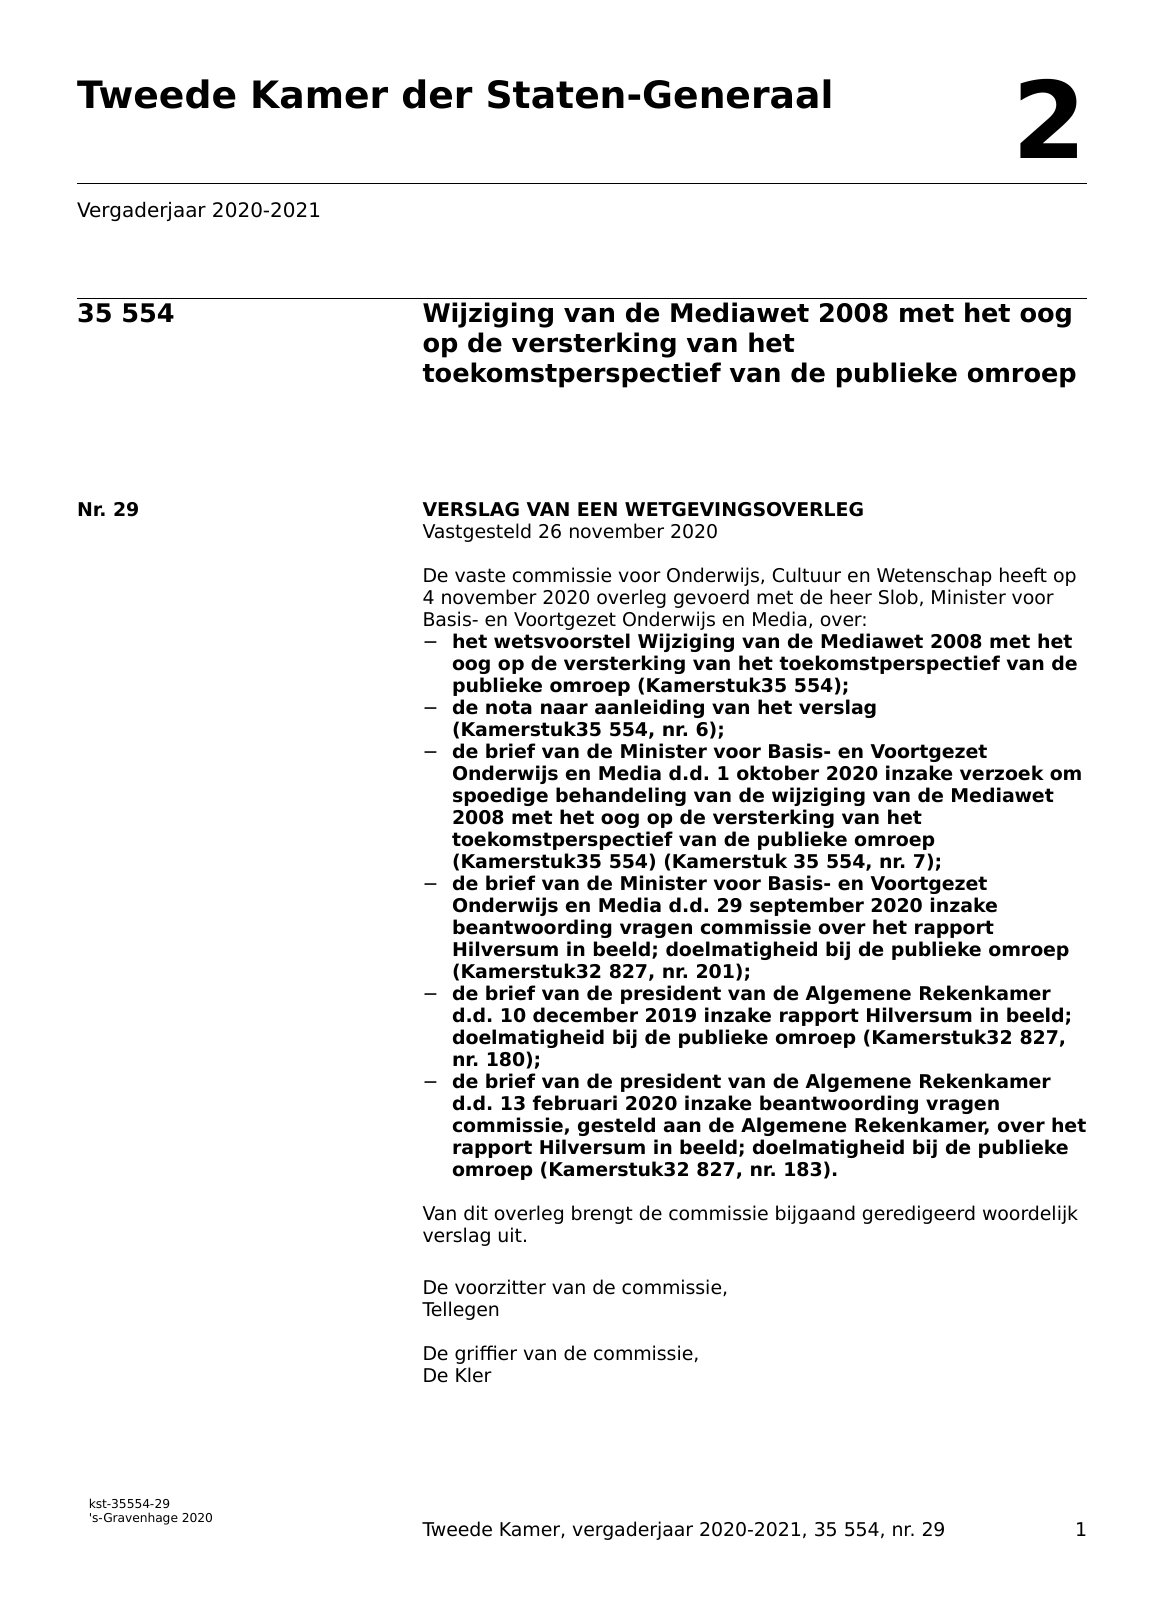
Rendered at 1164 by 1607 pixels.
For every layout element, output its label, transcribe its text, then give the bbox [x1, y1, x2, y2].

text De griffier van de commissie, De Kler [422, 1343, 1087, 1387]
subtitle 35 554 Wijziging van de Mediawet 2008 met het oog op de versterking van het toekomstperspectief van de publieke omroep [77, 299, 1087, 388]
text Van dit overleg brengt de commissie bijgaand geredigeerd woordelijk verslag uit. [422, 1203, 1087, 1247]
table_header Tweede Kamer der Staten-Generaal [77, 59, 886, 183]
text kst-35554-29 [88, 1497, 323, 1511]
text − de brief van de Minister voor Basis- en Voortgezet Onderwijs en Media d.d. 29 september 2020 inzake beantwoording vragen commissie over het rapport Hilversum in beeld; doelmatigheid bij de publieke omroep (Kamerstuk32 827, nr. 201); [422, 873, 1087, 983]
text − de brief van de president van de Algemene Rekenkamer d.d. 13 februari 2020 inzake beantwoording vragen commissie, gesteld aan de Algemene Rekenkamer, over het rapport Hilversum in beeld; doelmatigheid bij de publieke omroep (Kamerstuk32 827, nr. 183). [422, 1071, 1087, 1181]
text De vaste commissie voor Onderwijs, Cultuur en Wetenschap heeft op 4 november 2020 overleg gevoerd met de heer Slob, Minister voor Basis- en Voortgezet Onderwijs en Media, over: [422, 565, 1087, 631]
text − het wetsvoorstel Wijziging van de Mediawet 2008 met het oog op de versterking van het toekomstperspectief van de publieke omroep (Kamerstuk35 554); [422, 631, 1087, 697]
subtitle Nr. 29 VERSLAG VAN EEN WETGEVINGSOVERLEG [77, 499, 1087, 521]
text − de brief van de president van de Algemene Rekenkamer d.d. 10 december 2019 inzake rapport Hilversum in beeld; doelmatigheid bij de publieke omroep (Kamerstuk32 827, nr. 180); [422, 983, 1087, 1071]
table_header 2 [886, 59, 1087, 183]
text − de brief van de Minister voor Basis- en Voortgezet Onderwijs en Media d.d. 1 oktober 2020 inzake verzoek om spoedige behandeling van de wijziging van de Mediawet 2008 met het oog op de versterking van het toekomstperspectief van de publieke omroep (Kamerstuk35 554) (Kamerstuk 35 554, nr. 7); [422, 741, 1087, 873]
text Vastgesteld 26 november 2020 [422, 521, 1087, 543]
text − de nota naar aanleiding van het verslag (Kamerstuk35 554, nr. 6); [422, 697, 1087, 741]
text 's-Gravenhage 2020 [88, 1511, 323, 1525]
table_cell Vergaderjaar 2020-2021 [77, 184, 1087, 298]
text De voorzitter van de commissie, Tellegen [422, 1277, 1087, 1321]
